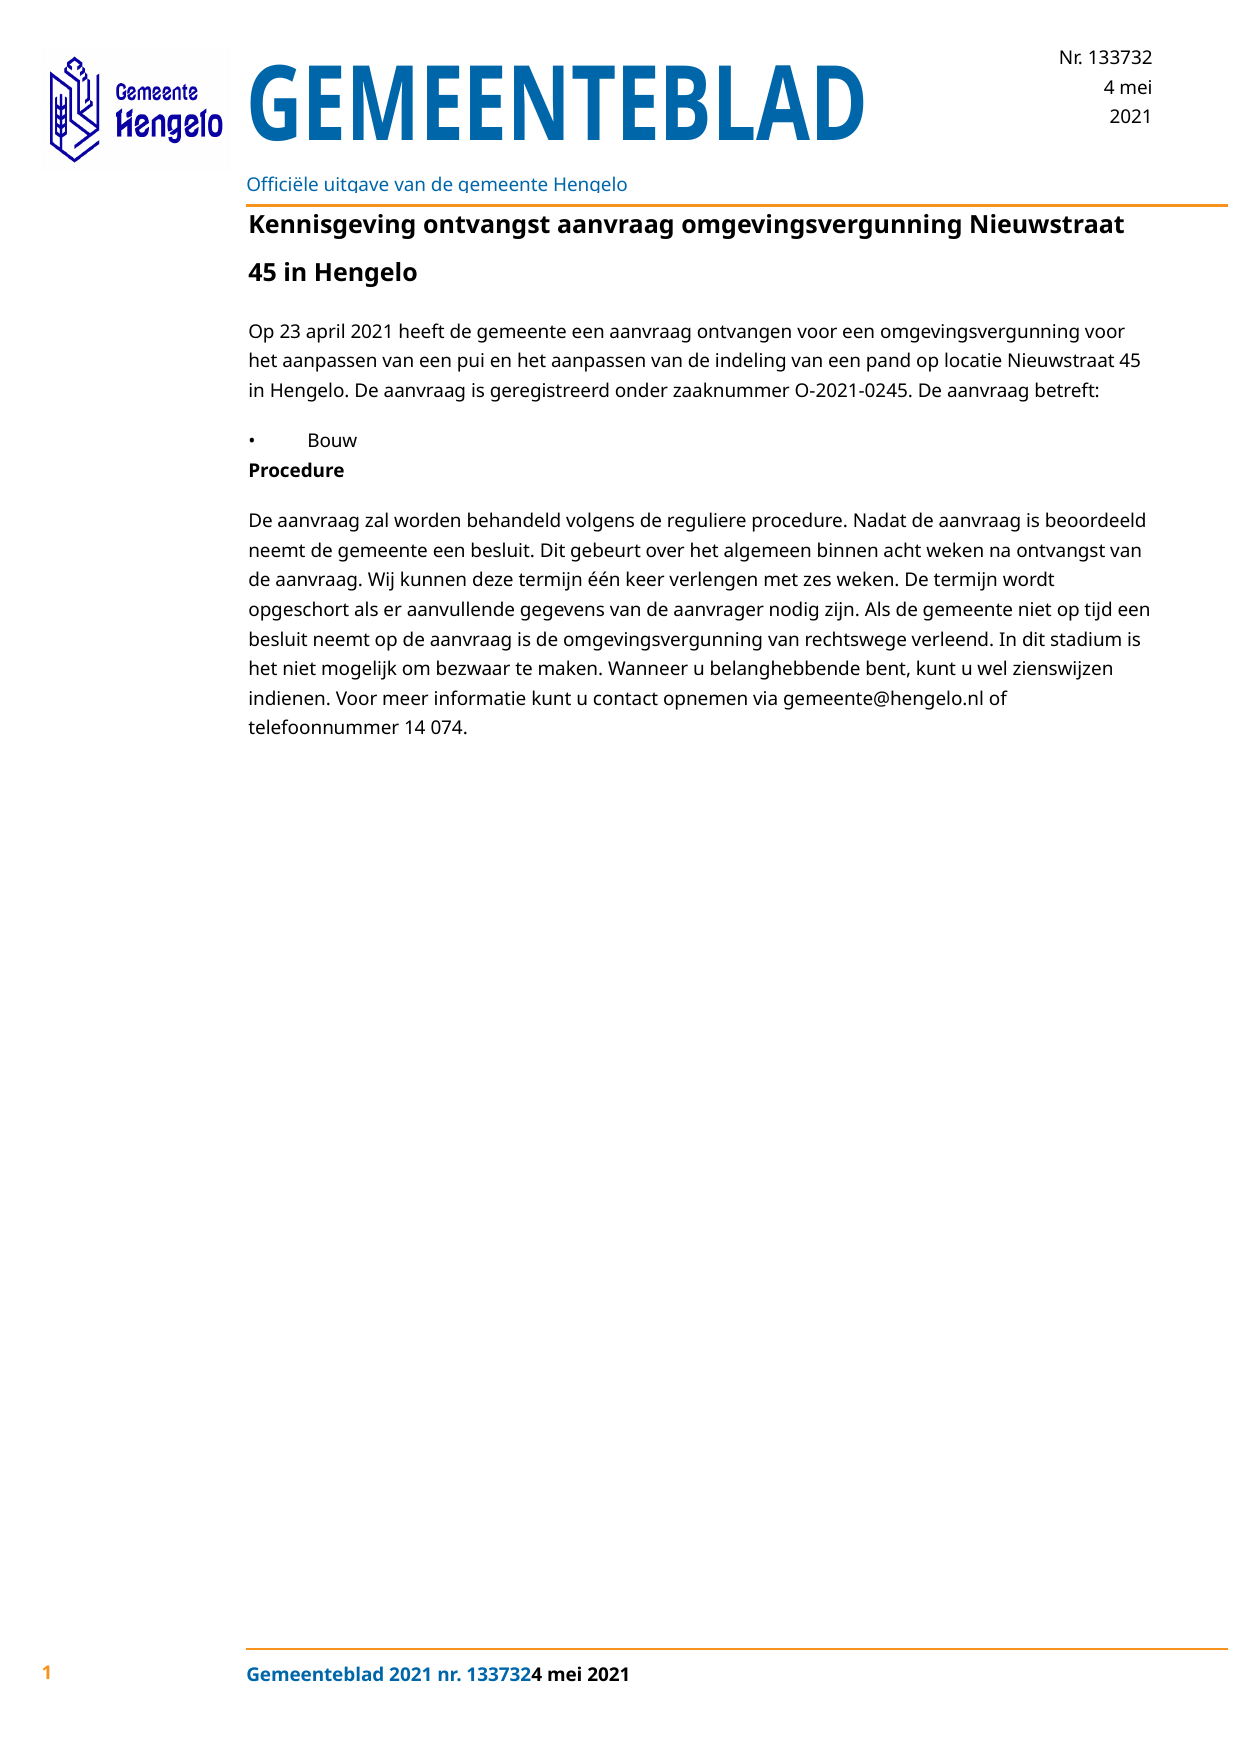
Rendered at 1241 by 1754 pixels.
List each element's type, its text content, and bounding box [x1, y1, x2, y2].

text Procedure [248, 457, 1152, 483]
list Bouw [248, 427, 1152, 453]
text De aanvraag zal worden behandeld volgens de reguliere procedure. Nadat de aanvraag is beoordeeld neemt de gemeente een besluit. Dit gebeurt over het algemeen binnen acht weken na ontvangst van de aanvraag. Wij kunnen deze termijn één keer verlengen met zes weken. De termijn wordt opgeschort als er aanvullende gegevens van de aanvrager nodig zijn. Als de gemeente niet op tijd een besluit neemt op de aanvraag is de omgevingsvergunning van rechtswege verleend. In dit stadium is het niet mogelijk om bezwaar te maken. Wanneer u belanghebbende bent, kunt u wel zienswijzen indienen. Voor meer informatie kunt u contact opnemen via gemeente@hengelo.nl of telefoonnummer 14 074. [248, 507, 1152, 740]
picture [41, 47, 231, 172]
text Kennisgeving ontvangst aanvraag omgevingsvergunning Nieuwstraat 45 in Hengelo [248, 207, 1152, 288]
text Op 23 april 2021 heeft de gemeente een aanvraag ontvangen voor een omgevingsvergunning voor het aanpassen van een pui en het aanpassen van de indeling van een pand op locatie Nieuwstraat 45 in Hengelo. De aanvraag is geregistreerd onder zaaknummer O-2021-0245. De aanvraag betreft: [248, 318, 1152, 403]
